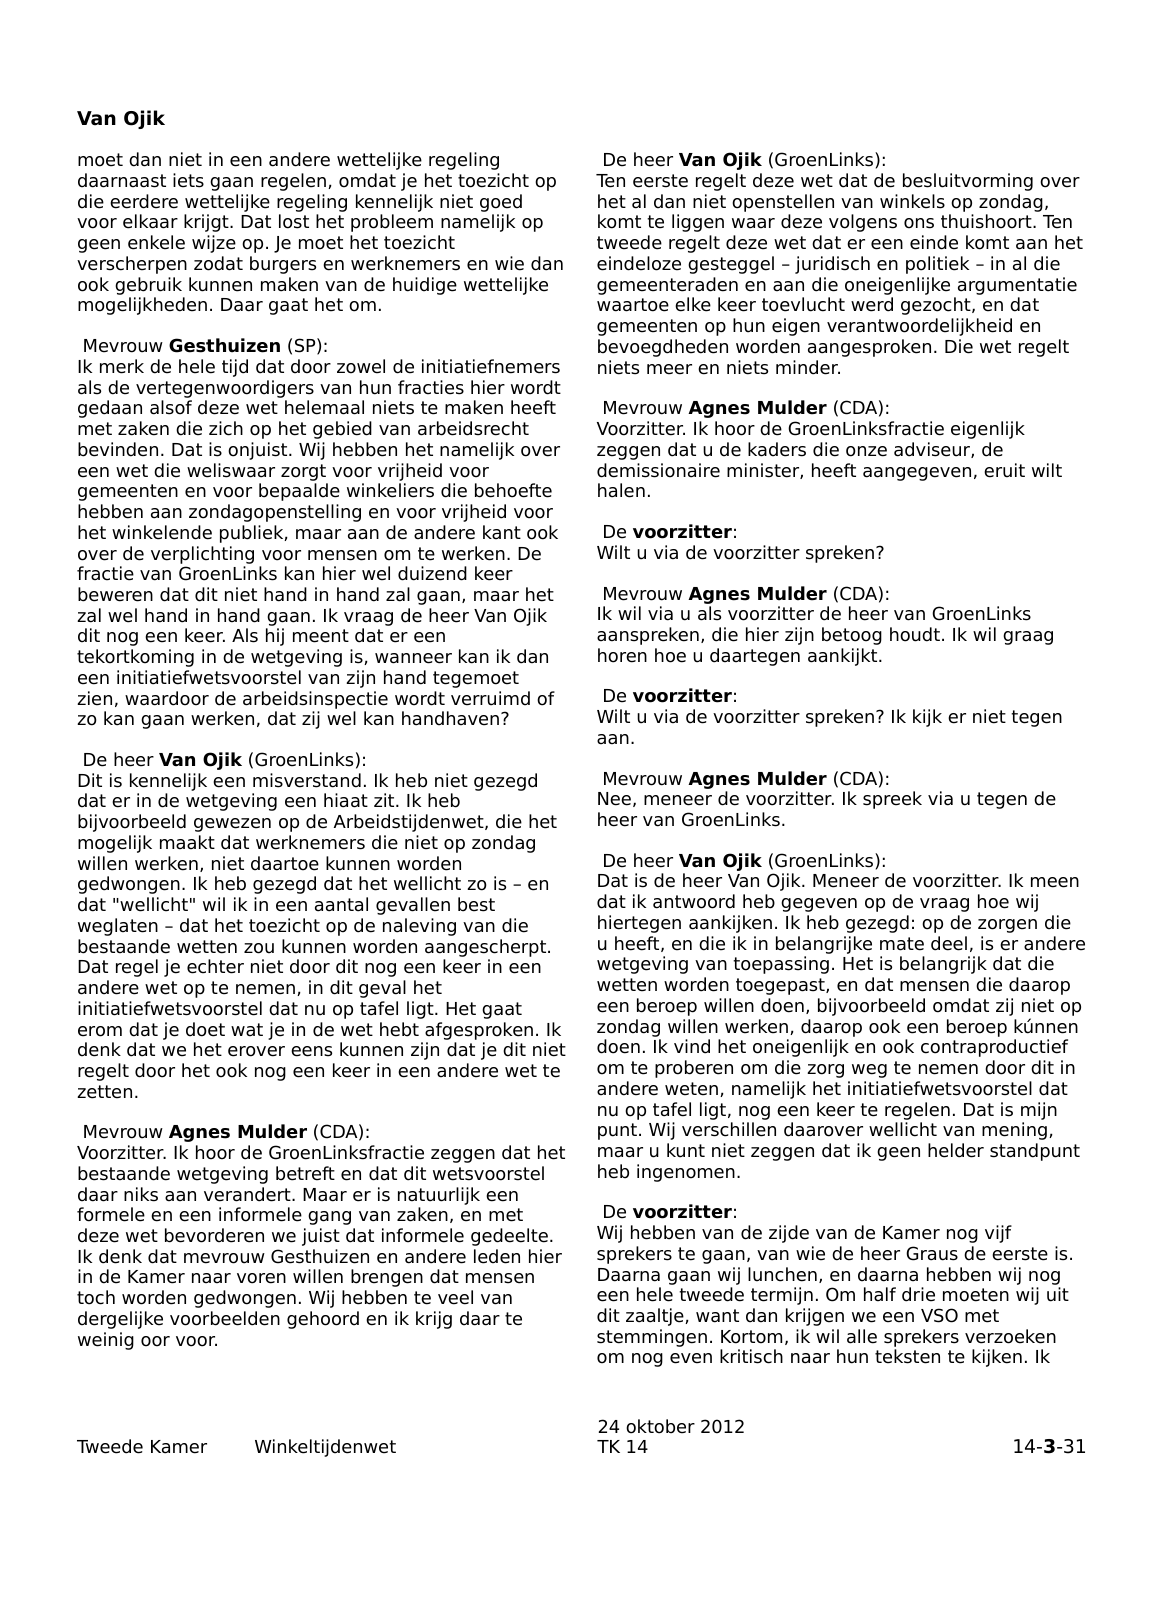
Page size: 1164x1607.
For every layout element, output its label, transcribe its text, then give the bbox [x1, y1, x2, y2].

text Mevrouw Agnes Mulder (CDA): [596, 768, 1087, 789]
text Mevrouw Agnes Mulder (CDA): [77, 1122, 567, 1143]
text Wilt u via de voorzitter spreken? [596, 543, 1087, 563]
text De heer Van Ojik (GroenLinks): [77, 750, 567, 771]
text Voorzitter. Ik hoor de GroenLinksfractie zeggen dat het bestaande wetgeving betreft en dat dit wetsvoorstel daar niks aan verandert. Maar er is natuurlijk een formele en een informele gang van zaken, en met deze wet bevorderen we juist dat informele gedeelte. Ik denk dat mevrouw Gesthuizen en andere leden hier in de Kamer naar voren willen brengen dat mensen toch worden gedwongen. Wij hebben te veel van dergelijke voorbeelden gehoord en ik krijg daar te weinig oor voor. [77, 1143, 567, 1350]
text Nee, meneer de voorzitter. Ik spreek via u tegen de heer van GroenLinks. [596, 789, 1087, 831]
text Ik wil via u als voorzitter de heer van GroenLinks aanspreken, die hier zijn betoog houdt. Ik wil graag horen hoe u daartegen aankijkt. [596, 604, 1087, 666]
text De heer Van Ojik (GroenLinks): [596, 150, 1087, 171]
text De heer Van Ojik (GroenLinks): [596, 851, 1087, 871]
text Wij hebben van de zijde van de Kamer nog vijf sprekers te gaan, van wie de heer Graus de eerste is. Daarna gaan wij lunchen, en daarna hebben wij nog een hele tweede termijn. Om half drie moeten wij uit dit zaaltje, want dan krijgen we een VSO met stemmingen. Kortom, ik wil alle sprekers verzoeken om nog even kritisch naar hun teksten te kijken. Ik [596, 1223, 1087, 1368]
text Ik merk de hele tijd dat door zowel de initiatiefnemers als de vertegenwoordigers van hun fracties hier wordt gedaan alsof deze wet helemaal niets te maken heeft met zaken die zich op het gebied van arbeidsrecht bevinden. Dat is onjuist. Wij hebben het namelijk over een wet die weliswaar zorgt voor vrijheid voor gemeenten en voor bepaalde winkeliers die behoefte hebben aan zondagopenstelling en voor vrijheid voor het winkelende publiek, maar aan de andere kant ook over de verplichting voor mensen om te werken. De fractie van GroenLinks kan hier wel duizend keer beweren dat dit niet hand in hand zal gaan, maar het zal wel hand in hand gaan. Ik vraag de heer Van Ojik dit nog een keer. Als hij meent dat er een tekortkoming in de wetgeving is, wanneer kan ik dan een initiatiefwetsvoorstel van zijn hand tegemoet zien, waardoor de arbeidsinspectie wordt verruimd of zo kan gaan werken, dat zij wel kan handhaven? [77, 357, 567, 730]
text De voorzitter: [596, 522, 1087, 543]
text De voorzitter: [596, 1202, 1087, 1223]
text Ten eerste regelt deze wet dat de besluitvorming over het al dan niet openstellen van winkels op zondag, komt te liggen waar deze volgens ons thuishoort. Ten tweede regelt deze wet dat er een einde komt aan het eindeloze gesteggel – juridisch en politiek – in al die gemeenteraden en aan die oneigenlijke argumentatie waartoe elke keer toevlucht werd gezocht, en dat gemeenten op hun eigen verantwoordelijkheid en bevoegdheden worden aangesproken. Die wet regelt niets meer en niets minder. [596, 171, 1087, 378]
text De voorzitter: [596, 686, 1087, 707]
text Mevrouw Agnes Mulder (CDA): [596, 583, 1087, 604]
text Mevrouw Agnes Mulder (CDA): [596, 398, 1087, 419]
text Wilt u via de voorzitter spreken? Ik kijk er niet tegen aan. [596, 707, 1087, 748]
text moet dan niet in een andere wettelijke regeling daarnaast iets gaan regelen, omdat je het toezicht op die eerdere wettelijke regeling kennelijk niet goed voor elkaar krijgt. Dat lost het probleem namelijk op geen enkele wijze op. Je moet het toezicht verscherpen zodat burgers en werknemers en wie dan ook gebruik kunnen maken van de huidige wettelijke mogelijkheden. Daar gaat het om. [77, 150, 567, 316]
text Dit is kennelijk een misverstand. Ik heb niet gezegd dat er in de wetgeving een hiaat zit. Ik heb bijvoorbeeld gewezen op de Arbeidstijdenwet, die het mogelijk maakt dat werknemers die niet op zondag willen werken, niet daartoe kunnen worden gedwongen. Ik heb gezegd dat het wellicht zo is – en dat "wellicht" wil ik in een aantal gevallen best weglaten – dat het toezicht op de naleving van die bestaande wetten zou kunnen worden aangescherpt. Dat regel je echter niet door dit nog een keer in een andere wet op te nemen, in dit geval het initiatiefwetsvoorstel dat nu op tafel ligt. Het gaat erom dat je doet wat je in de wet hebt afgesproken. Ik denk dat we het erover eens kunnen zijn dat je dit niet regelt door het ook nog een keer in een andere wet te zetten. [77, 771, 567, 1102]
text Voorzitter. Ik hoor de GroenLinksfractie eigenlijk zeggen dat u de kaders die onze adviseur, de demissionaire minister, heeft aangegeven, eruit wilt halen. [596, 419, 1087, 502]
text Mevrouw Gesthuizen (SP): [77, 336, 567, 357]
text Dat is de heer Van Ojik. Meneer de voorzitter. Ik meen dat ik antwoord heb gegeven op de vraag hoe wij hiertegen aankijken. Ik heb gezegd: op de zorgen die u heeft, en die ik in belangrijke mate deel, is er andere wetgeving van toepassing. Het is belangrijk dat die wetten worden toegepast, en dat mensen die daarop een beroep willen doen, bijvoorbeeld omdat zij niet op zondag willen werken, daarop ook een beroep kúnnen doen. Ik vind het oneigenlijk en ook contraproductief om te proberen om die zorg weg te nemen door dit in andere weten, namelijk het initiatiefwetsvoorstel dat nu op tafel ligt, nog een keer te regelen. Dat is mijn punt. Wij verschillen daarover wellicht van mening, maar u kunt niet zeggen dat ik geen helder standpunt heb ingenomen. [596, 871, 1087, 1182]
